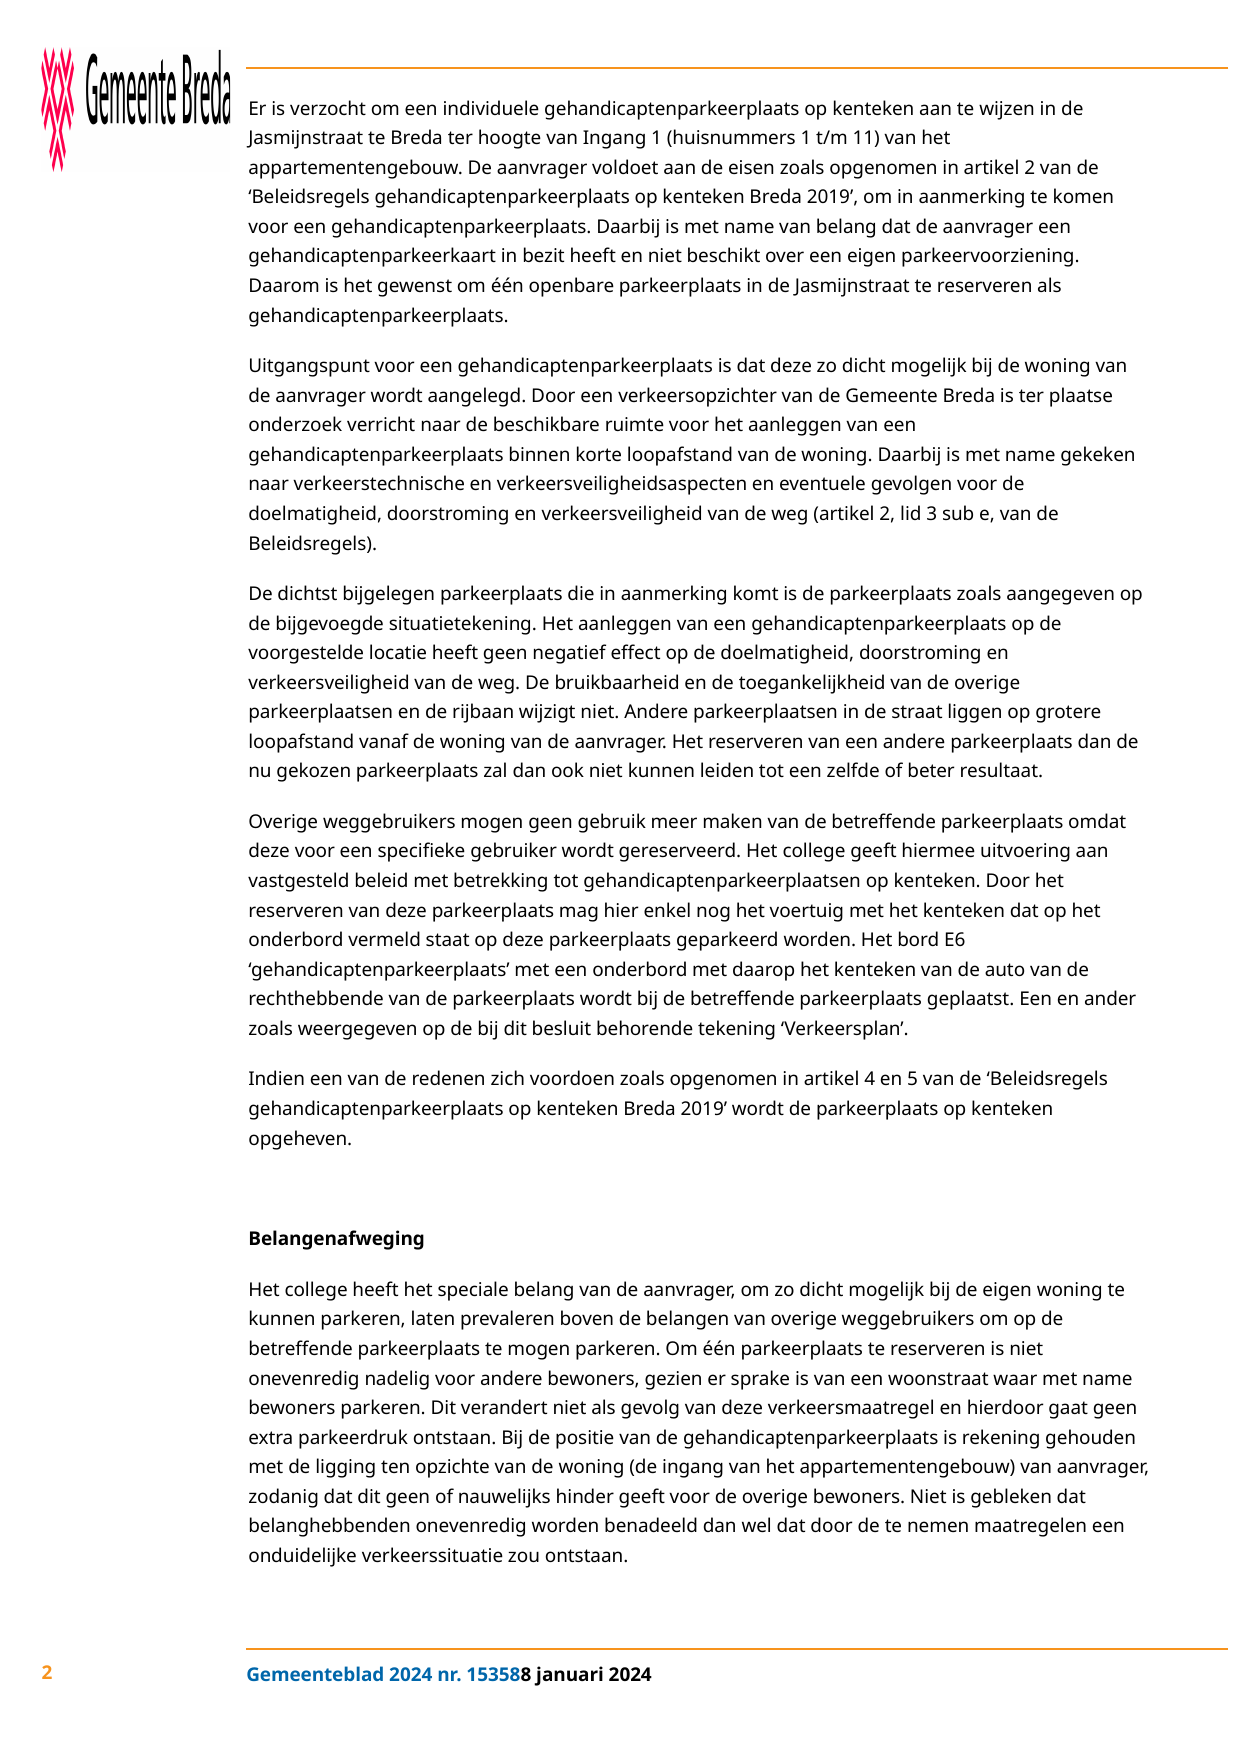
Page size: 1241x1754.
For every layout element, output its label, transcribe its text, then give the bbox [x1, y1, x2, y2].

text Het college heeft het speciale belang van de aanvrager, om zo dicht mogelijk bij de eigen woning te kunnen parkeren, laten prevaleren boven de belangen van overige weggebruikers om op de betreffende parkeerplaats te mogen parkeren. Om één parkeerplaats te reserveren is niet onevenredig nadelig voor andere bewoners, gezien er sprake is van een woonstraat waar met name bewoners parkeren. Dit verandert niet als gevolg van deze verkeersmaatregel en hierdoor gaat geen extra parkeerdruk ontstaan. Bij de positie van de gehandicaptenparkeerplaats is rekening gehouden met de ligging ten opzichte van de woning (de ingang van het appartementengebouw) van aanvrager, zodanig dat dit geen of nauwelijks hinder geeft voor de overige bewoners. Niet is gebleken dat belanghebbenden onevenredig worden benadeeld dan wel dat door de te nemen maatregelen een onduidelijke verkeerssituatie zou ontstaan. [248, 1276, 1152, 1568]
text Er is verzocht om een individuele gehandicaptenparkeerplaats op kenteken aan te wijzen in de Jasmijnstraat te Breda ter hoogte van Ingang 1 (huisnummers 1 t/m 11) van het appartementengebouw. De aanvrager voldoet aan de eisen zoals opgenomen in artikel 2 van de ‘Beleidsregels gehandicaptenparkeerplaats op kenteken Breda 2019’, om in aanmerking te komen voor een gehandicaptenparkeerplaats. Daarbij is met name van belang dat de aanvrager een gehandicaptenparkeerkaart in bezit heeft en niet beschikt over een eigen parkeervoorziening. Daarom is het gewenst om één openbare parkeerplaats in de Jasmijnstraat te reserveren als gehandicaptenparkeerplaats. [248, 95, 1152, 328]
text Overige weggebruikers mogen geen gebruik meer maken van de betreffende parkeerplaats omdat deze voor een specifieke gebruiker wordt gereserveerd. Het college geeft hiermee uitvoering aan vastgesteld beleid met betrekking tot gehandicaptenparkeerplaatsen op kenteken. Door het reserveren van deze parkeerplaats mag hier enkel nog het voertuig met het kenteken dat op het onderbord vermeld staat op deze parkeerplaats geparkeerd worden. Het bord E6 ‘gehandicaptenparkeerplaats’ met een onderbord met daarop het kenteken van de auto van de rechthebbende van de parkeerplaats wordt bij de betreffende parkeerplaats geplaatst. Een en ander zoals weergegeven op de bij dit besluit behorende tekening ‘Verkeersplan’. [248, 808, 1152, 1041]
text De dichtst bijgelegen parkeerplaats die in aanmerking komt is de parkeerplaats zoals aangegeven op de bijgevoegde situatietekening. Het aanleggen van een gehandicaptenparkeerplaats op de voorgestelde locatie heeft geen negatief effect op de doelmatigheid, doorstroming en verkeersveiligheid van de weg. De bruikbaarheid en de toegankelijkheid van de overige parkeerplaatsen en de rijbaan wijzigt niet. Andere parkeerplaatsen in de straat liggen op grotere loopafstand vanaf de woning van de aanvrager. Het reserveren van een andere parkeerplaats dan de nu gekozen parkeerplaats zal dan ook niet kunnen leiden tot een zelfde of beter resultaat. [248, 580, 1152, 783]
picture [41, 47, 231, 172]
text Indien een van de redenen zich voordoen zoals opgenomen in artikel 4 en 5 van de ‘Beleidsregels gehandicaptenparkeerplaats op kenteken Breda 2019’ wordt de parkeerplaats op kenteken opgeheven. [248, 1066, 1152, 1151]
text Uitgangspunt voor een gehandicaptenparkeerplaats is dat deze zo dicht mogelijk bij de woning van de aanvrager wordt aangelegd. Door een verkeersopzichter van de Gemeente Breda is ter plaatse onderzoek verricht naar de beschikbare ruimte voor het aanleggen van een gehandicaptenparkeerplaats binnen korte loopafstand van de woning. Daarbij is met name gekeken naar verkeerstechnische en verkeersveiligheidsaspecten en eventuele gevolgen voor de doelmatigheid, doorstroming en verkeersveiligheid van de weg (artikel 2, lid 3 sub e, van de Beleidsregels). [248, 352, 1152, 556]
text Belangenafweging [248, 1226, 1152, 1251]
